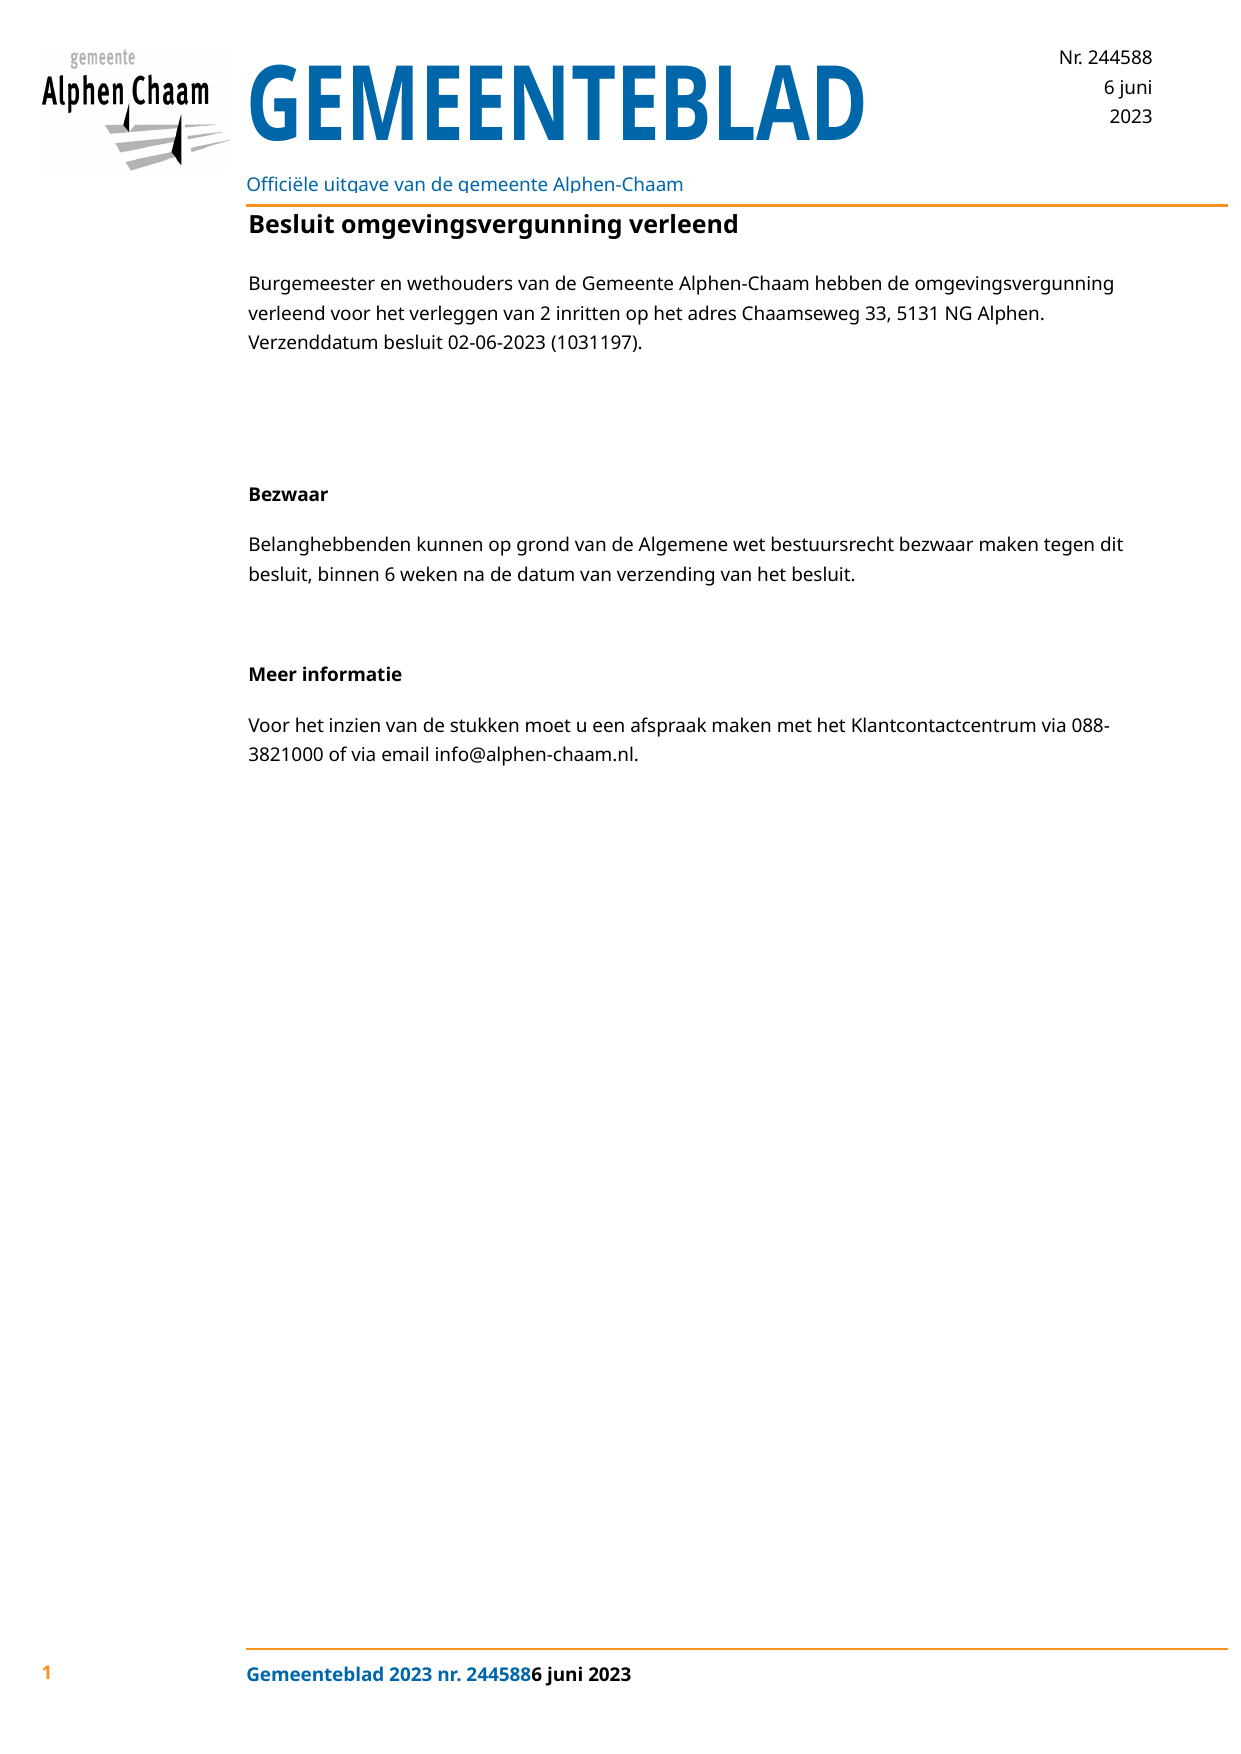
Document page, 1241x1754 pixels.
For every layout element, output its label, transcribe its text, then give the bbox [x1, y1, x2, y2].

picture [41, 47, 231, 172]
text Meer informatie [248, 662, 1152, 687]
text Belanghebbenden kunnen op grond van de Algemene wet bestuursrecht bezwaar maken tegen dit besluit, binnen 6 weken na de datum van verzending van het besluit. [248, 531, 1152, 586]
text Burgemeester en wethouders van de Gemeente Alphen-Chaam hebben de omgevingsvergunning verleend voor het verleggen van 2 inritten op het adres Chaamseweg 33, 5131 NG Alphen. Verzenddatum besluit 02-06-2023 (1031197). [248, 270, 1152, 355]
text Besluit omgevingsvergunning verleend [248, 207, 1152, 241]
text Voor het inzien van de stukken moet u een afspraak maken met het Klantcontactcentrum via 088-3821000 of via email info@alphen-chaam.nl. [248, 712, 1152, 767]
text Bezwaar [248, 481, 1152, 506]
